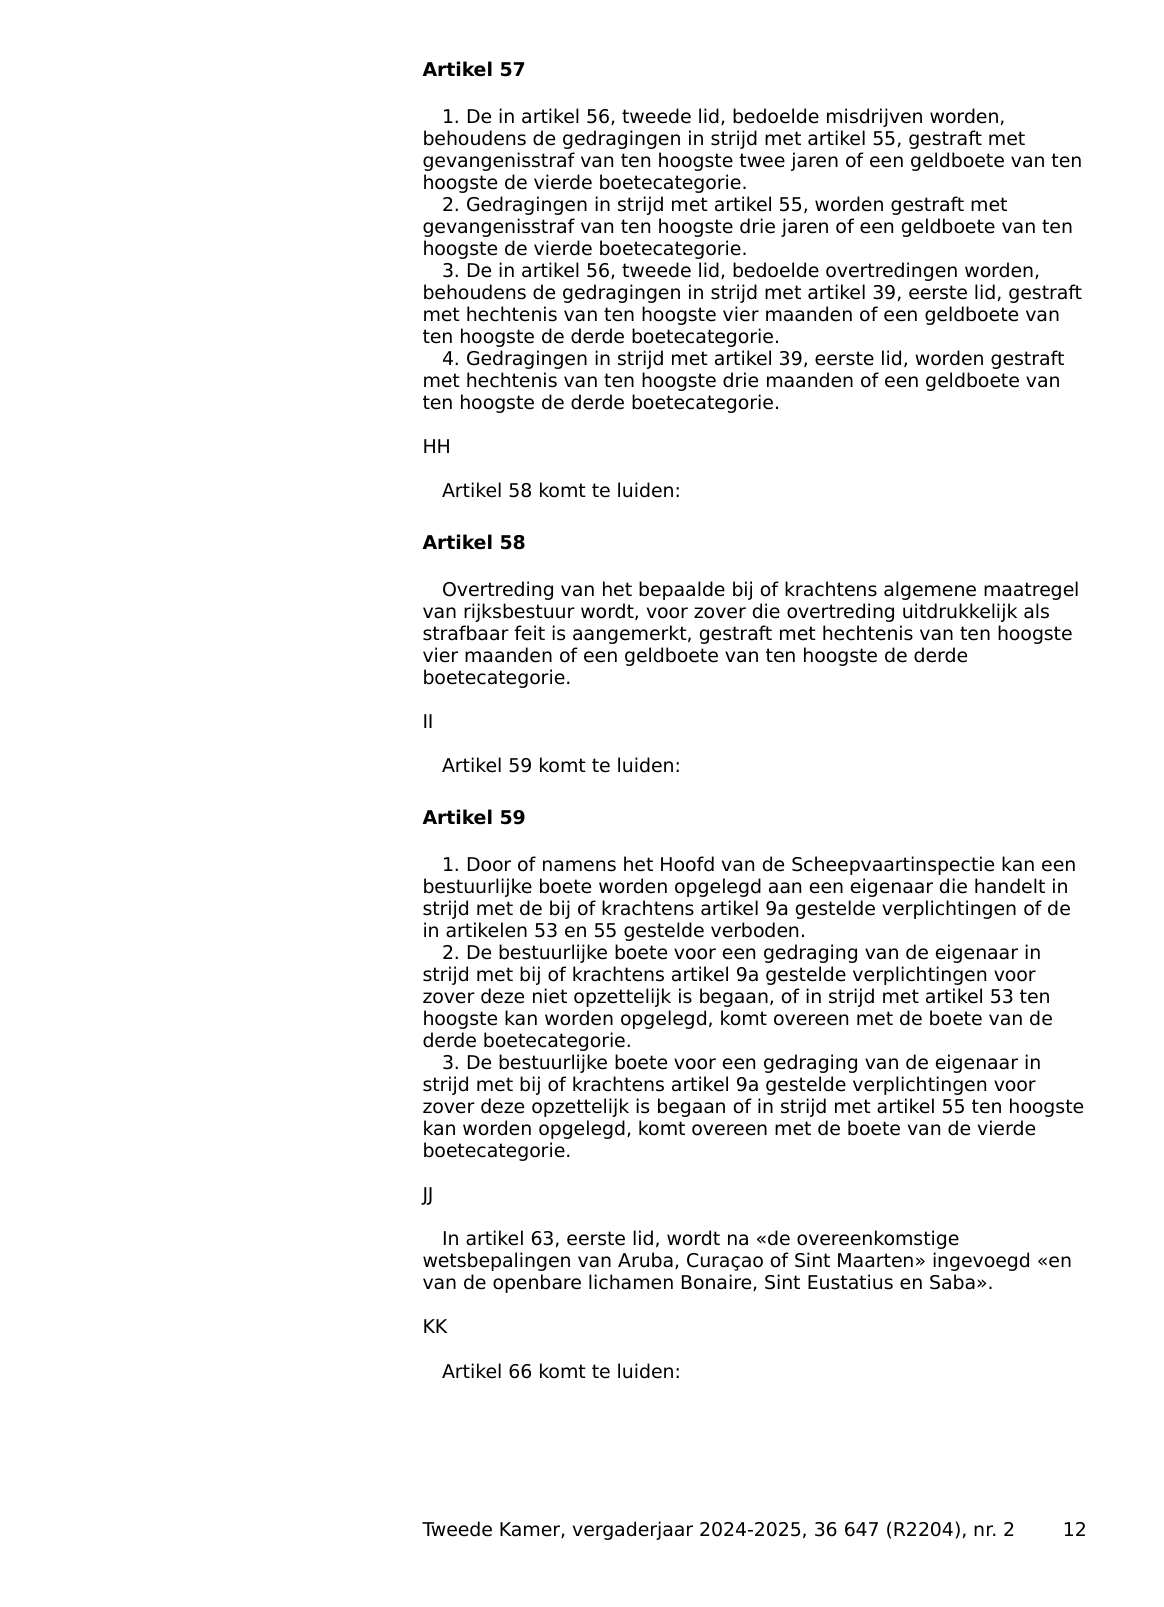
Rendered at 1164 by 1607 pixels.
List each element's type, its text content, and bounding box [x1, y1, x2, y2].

text Overtreding van het bepaalde bij of krachtens algemene maatregel van rijksbestuur wordt, voor zover die overtreding uitdrukkelijk als strafbaar feit is aangemerkt, gestraft met hechtenis van ten hoogste vier maanden of een geldboete van ten hoogste de derde boetecategorie. [422, 579, 1087, 689]
text Artikel 66 komt te luiden: [422, 1361, 1087, 1383]
text Artikel 59 komt te luiden: [422, 755, 1087, 777]
text 3. De in artikel 56, tweede lid, bedoelde overtredingen worden, behoudens de gedragingen in strijd met artikel 39, eerste lid, gestraft met hechtenis van ten hoogste vier maanden of een geldboete van ten hoogste de derde boetecategorie. [422, 260, 1087, 348]
subtitle Artikel 58 [422, 532, 1087, 554]
subtitle Artikel 57 [422, 59, 1087, 81]
text JJ [422, 1184, 1087, 1206]
text 1. De in artikel 56, tweede lid, bedoelde misdrijven worden, behoudens de gedragingen in strijd met artikel 55, gestraft met gevangenisstraf van ten hoogste twee jaren of een geldboete van ten hoogste de vierde boetecategorie. [422, 106, 1087, 194]
text KK [422, 1316, 1087, 1338]
subtitle Artikel 59 [422, 807, 1087, 829]
text 2. De bestuurlijke boete voor een gedraging van de eigenaar in strijd met bij of krachtens artikel 9a gestelde verplichtingen voor zover deze niet opzettelijk is begaan, of in strijd met artikel 53 ten hoogste kan worden opgelegd, komt overeen met de boete van de derde boetecategorie. [422, 942, 1087, 1052]
text 3. De bestuurlijke boete voor een gedraging van de eigenaar in strijd met bij of krachtens artikel 9a gestelde verplichtingen voor zover deze opzettelijk is begaan of in strijd met artikel 55 ten hoogste kan worden opgelegd, komt overeen met de boete van de vierde boetecategorie. [422, 1052, 1087, 1162]
text 2. Gedragingen in strijd met artikel 55, worden gestraft met gevangenisstraf van ten hoogste drie jaren of een geldboete van ten hoogste de vierde boetecategorie. [422, 194, 1087, 260]
text 1. Door of namens het Hoofd van de Scheepvaartinspectie kan een bestuurlijke boete worden opgelegd aan een eigenaar die handelt in strijd met de bij of krachtens artikel 9a gestelde verplichtingen of de in artikelen 53 en 55 gestelde verboden. [422, 854, 1087, 942]
text Artikel 58 komt te luiden: [422, 480, 1087, 502]
text II [422, 711, 1087, 733]
text HH [422, 436, 1087, 458]
text In artikel 63, eerste lid, wordt na «de overeenkomstige wetsbepalingen van Aruba, Curaçao of Sint Maarten» ingevoegd «en van de openbare lichamen Bonaire, Sint Eustatius en Saba». [422, 1228, 1087, 1294]
text 4. Gedragingen in strijd met artikel 39, eerste lid, worden gestraft met hechtenis van ten hoogste drie maanden of een geldboete van ten hoogste de derde boetecategorie. [422, 348, 1087, 414]
